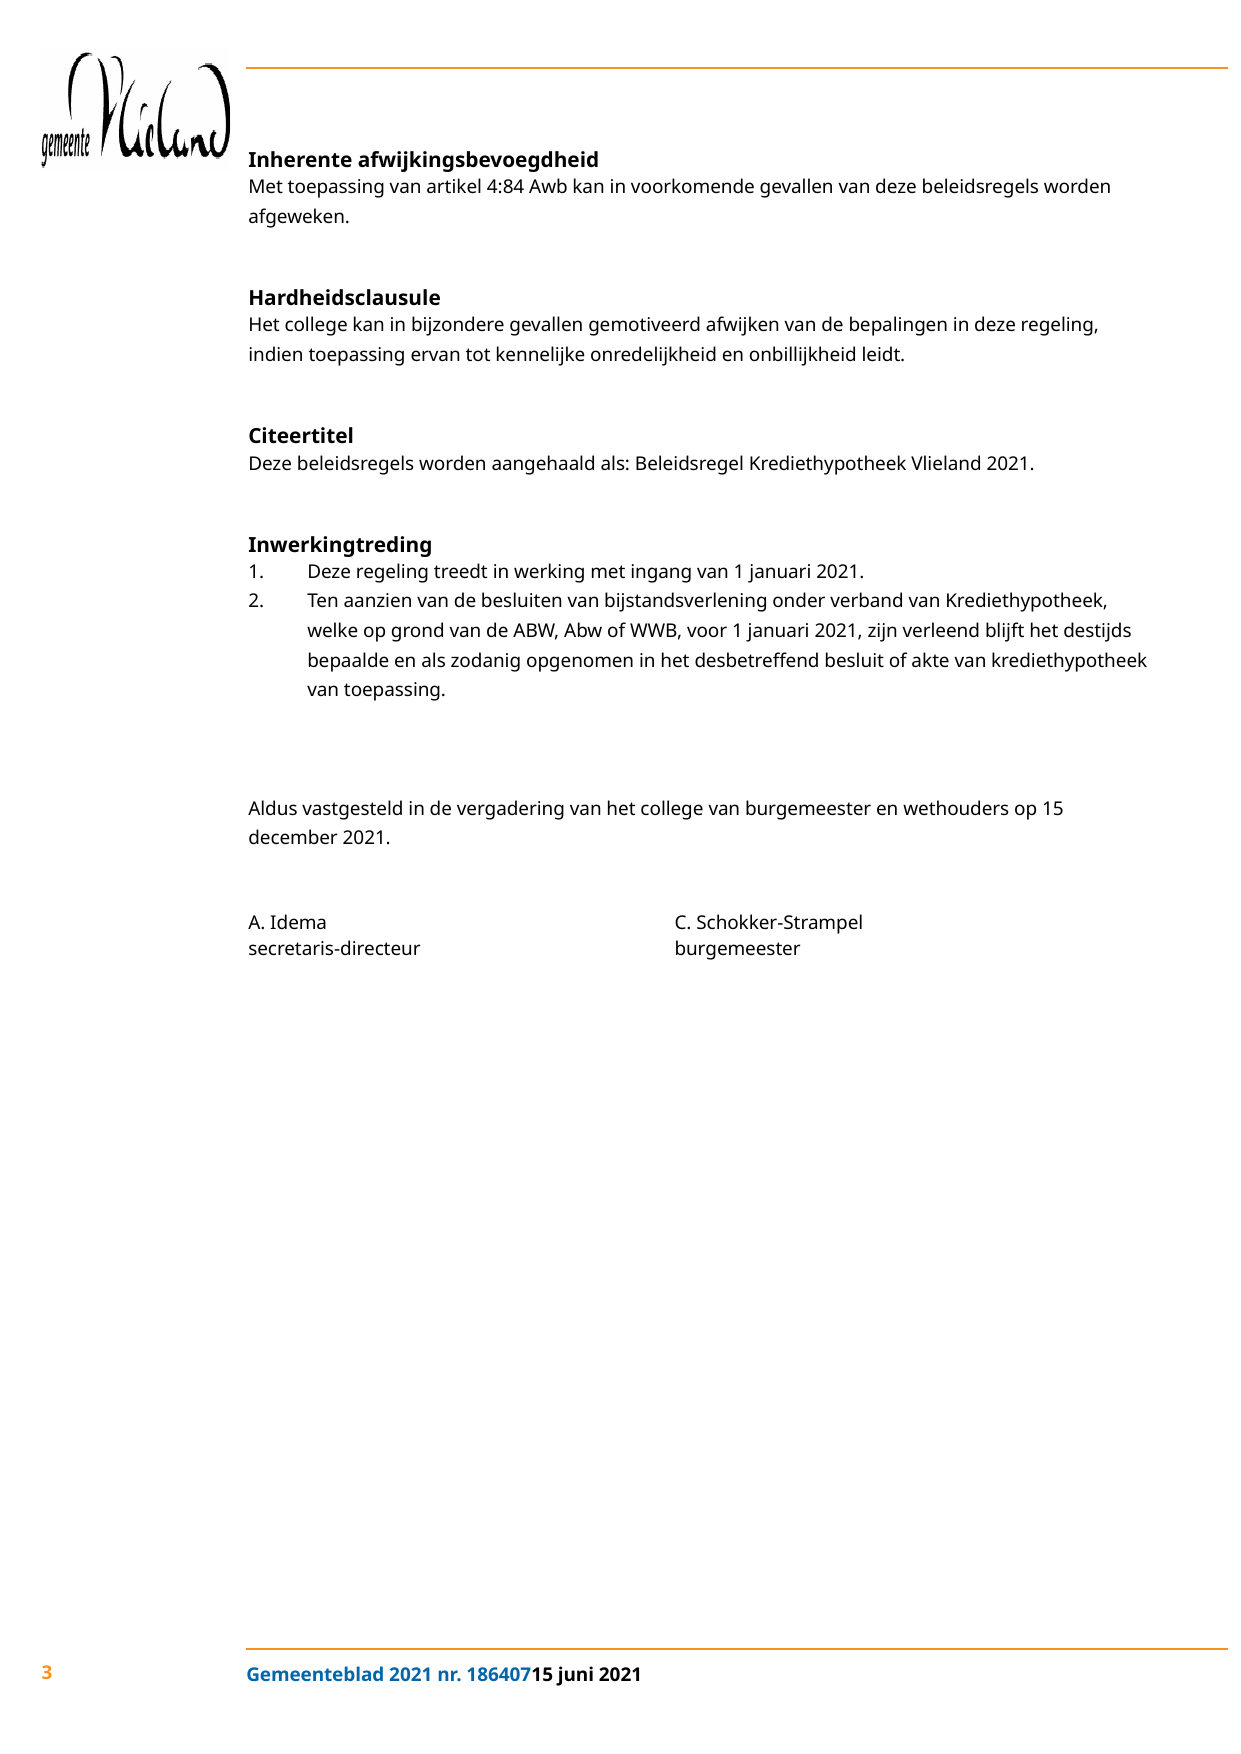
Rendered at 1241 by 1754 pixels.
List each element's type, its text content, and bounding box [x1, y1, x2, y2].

text Citeertitel [248, 421, 1152, 450]
picture [41, 47, 231, 172]
list Deze regeling treedt in werking met ingang van 1 januari 2021. [248, 558, 1152, 584]
text Met toepassing van artikel 4:84 Awb kan in voorkomende gevallen van deze beleidsregels worden afgeweken. [248, 174, 1152, 229]
text Het college kan in bijzondere gevallen gemotiveerd afwijken van de bepalingen in deze regeling, indien toepassing ervan tot kennelijke onredelijkheid en onbillijkheid leidt. [248, 312, 1152, 367]
text Deze beleidsregels worden aangehaald als: Beleidsregel Krediethypotheek Vlieland 2021. [248, 450, 1152, 475]
text Inherente afwijkingsbevoegdheid [248, 145, 1152, 174]
table_header [674, 884, 1152, 909]
text Inwerkingtreding [248, 530, 1152, 558]
table_header [248, 884, 674, 909]
table_cell burgemeester [674, 935, 1152, 961]
list Ten aanzien van de besluiten van bijstandsverlening onder verband van Krediethypotheek, welke op grond van de ABW, Abw of WWB, voor 1 januari 2021, zijn verleend blijft het destijds bepaalde en als zodanig opgenomen in het desbetreffend besluit of akte van krediethypotheek van toepassing. [248, 588, 1152, 702]
text Aldus vastgesteld in de vergadering van het college van burgemeester en wethouders op 15 december 2021. [248, 795, 1152, 850]
text Hardheidsclausule [248, 283, 1152, 312]
table_cell C. Schokker-Strampel [674, 909, 1152, 935]
table_cell secretaris-directeur [248, 935, 674, 961]
table_cell A. Idema [248, 909, 674, 935]
